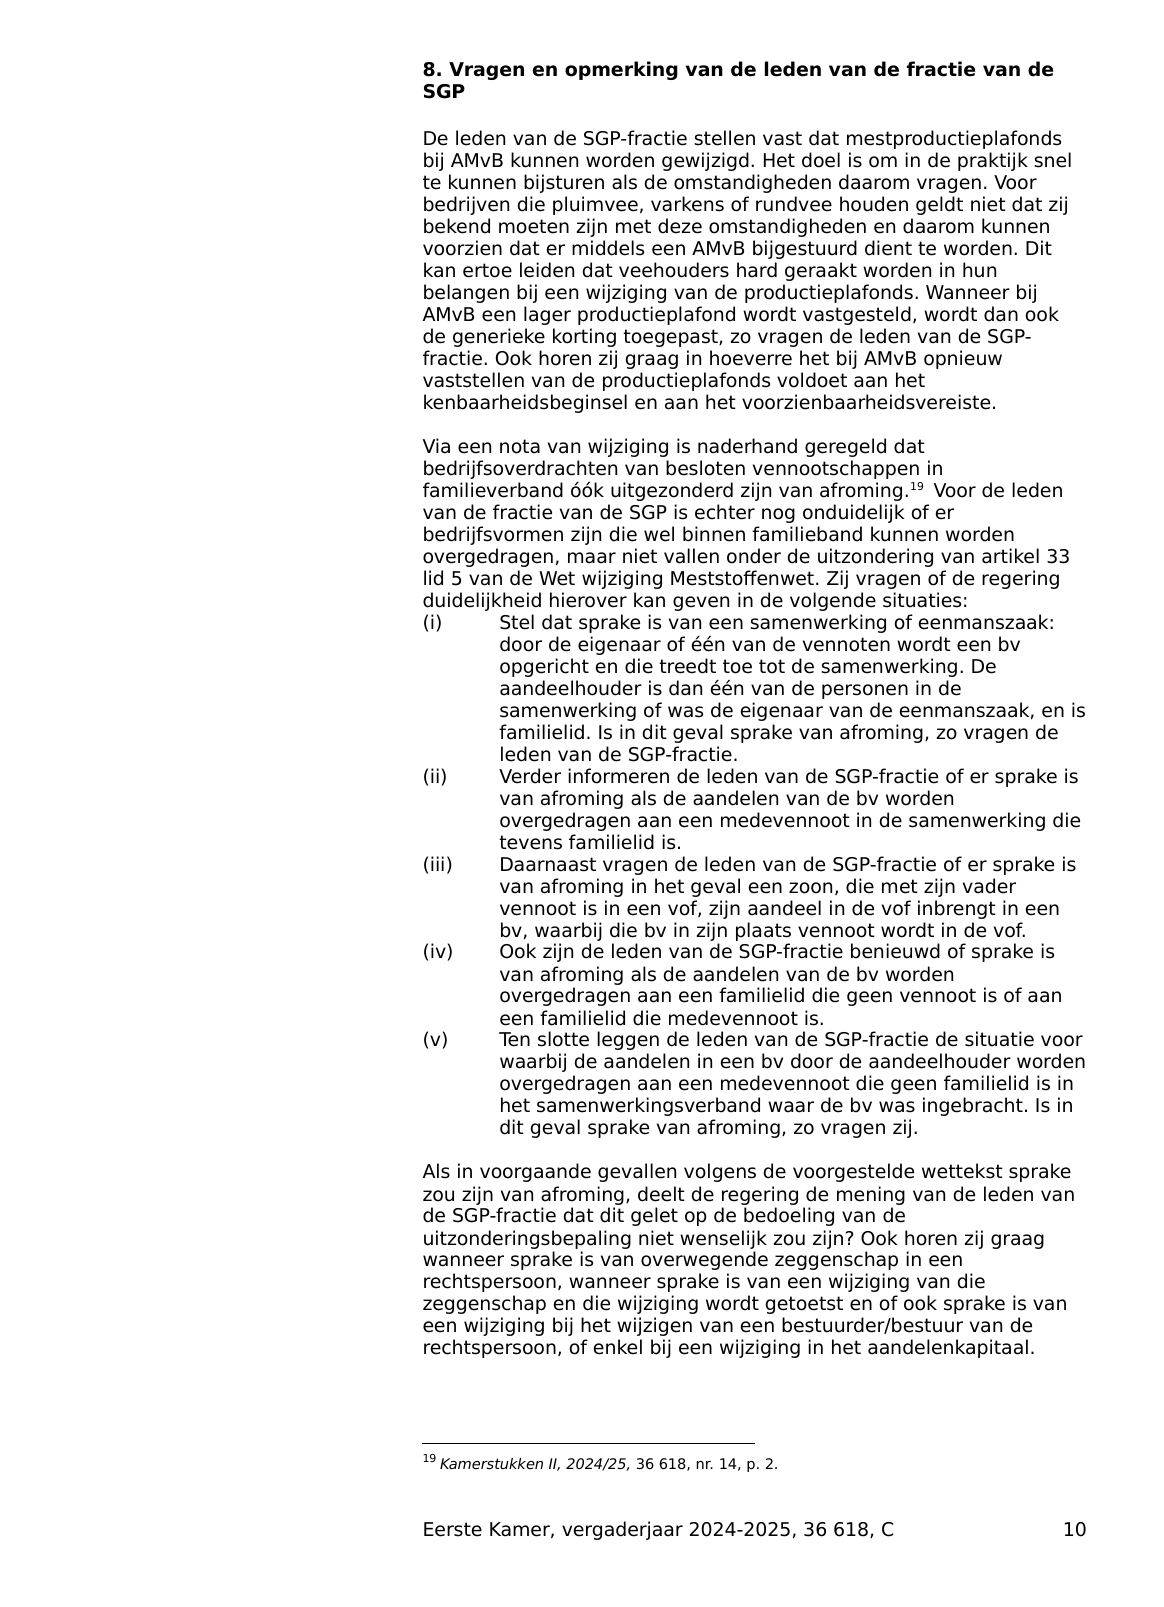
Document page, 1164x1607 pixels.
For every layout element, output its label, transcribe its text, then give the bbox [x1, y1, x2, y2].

text (iii) Daarnaast vragen de leden van de SGP-fractie of er sprake is van afroming in het geval een zoon, die met zijn vader vennoot is in een vof, zijn aandeel in de vof inbrengt in een bv, waarbij die bv in zijn plaats vennoot wordt in de vof. [422, 853, 1087, 941]
text Als in voorgaande gevallen volgens de voorgestelde wettekst sprake zou zijn van afroming, deelt de regering de mening van de leden van de SGP-fractie dat dit gelet op de bedoeling van de uitzonderingsbepaling niet wenselijk zou zijn? Ook horen zij graag wanneer sprake is van overwegende zeggenschap in een rechtspersoon, wanneer sprake is van een wijziging van die zeggenschap en die wijziging wordt getoetst en of ook sprake is van een wijziging bij het wijzigen van een bestuurder/bestuur van de rechtspersoon, of enkel bij een wijziging in het aandelenkapitaal. [422, 1161, 1087, 1359]
text (i) Stel dat sprake is van een samenwerking of eenmanszaak: door de eigenaar of één van de vennoten wordt een bv opgericht en die treedt toe tot de samenwerking. De aandeelhouder is dan één van de personen in de samenwerking of was de eigenaar van de eenmanszaak, en is familielid. Is in dit geval sprake van afroming, zo vragen de leden van de SGP-fractie. [422, 612, 1087, 766]
text Kamerstukken II, 2024/25, 36 618, nr. 14, p. 2. [422, 1452, 1087, 1474]
text (v) Ten slotte leggen de leden van de SGP-fractie de situatie voor waarbij de aandelen in een bv door de aandeelhouder worden overgedragen aan een medevennoot die geen familielid is in het samenwerkingsverband waar de bv was ingebracht. Is in dit geval sprake van afroming, zo vragen zij. [422, 1029, 1087, 1139]
text (ii) Verder informeren de leden van de SGP-fractie of er sprake is van afroming als de aandelen van de bv worden overgedragen aan een medevennoot in de samenwerking die tevens familielid is. [422, 766, 1087, 853]
text Via een nota van wijziging is naderhand geregeld dat bedrijfsoverdrachten van besloten vennootschappen in familieverband óók uitgezonderd zijn van afroming. Voor de leden van de fractie van de SGP is echter nog onduidelijk of er bedrijfsvormen zijn die wel binnen familieband kunnen worden overgedragen, maar niet vallen onder de uitzondering van artikel 33 lid 5 van de Wet wijziging Meststoffenwet. Zij vragen of de regering duidelijkheid hierover kan geven in de volgende situaties: [422, 436, 1087, 612]
text De leden van de SGP-fractie stellen vast dat mestproductieplafonds bij AMvB kunnen worden gewijzigd. Het doel is om in de praktijk snel te kunnen bijsturen als de omstandigheden daarom vragen. Voor bedrijven die pluimvee, varkens of rundvee houden geldt niet dat zij bekend moeten zijn met deze omstandigheden en daarom kunnen voorzien dat er middels een AMvB bijgestuurd dient te worden. Dit kan ertoe leiden dat veehouders hard geraakt worden in hun belangen bij een wijziging van de productieplafonds. Wanneer bij AMvB een lager productieplafond wordt vastgesteld, wordt dan ook de generieke korting toegepast, zo vragen de leden van de SGP-fractie. Ook horen zij graag in hoeverre het bij AMvB opnieuw vaststellen van de productieplafonds voldoet aan het kenbaarheidsbeginsel en aan het voorzienbaarheidsvereiste. [422, 128, 1087, 414]
text (iv) Ook zijn de leden van de SGP-fractie benieuwd of sprake is van afroming als de aandelen van de bv worden overgedragen aan een familielid die geen vennoot is of aan een familielid die medevennoot is. [422, 941, 1087, 1029]
subtitle 8. Vragen en opmerking van de leden van de fractie van de SGP [422, 59, 1087, 103]
